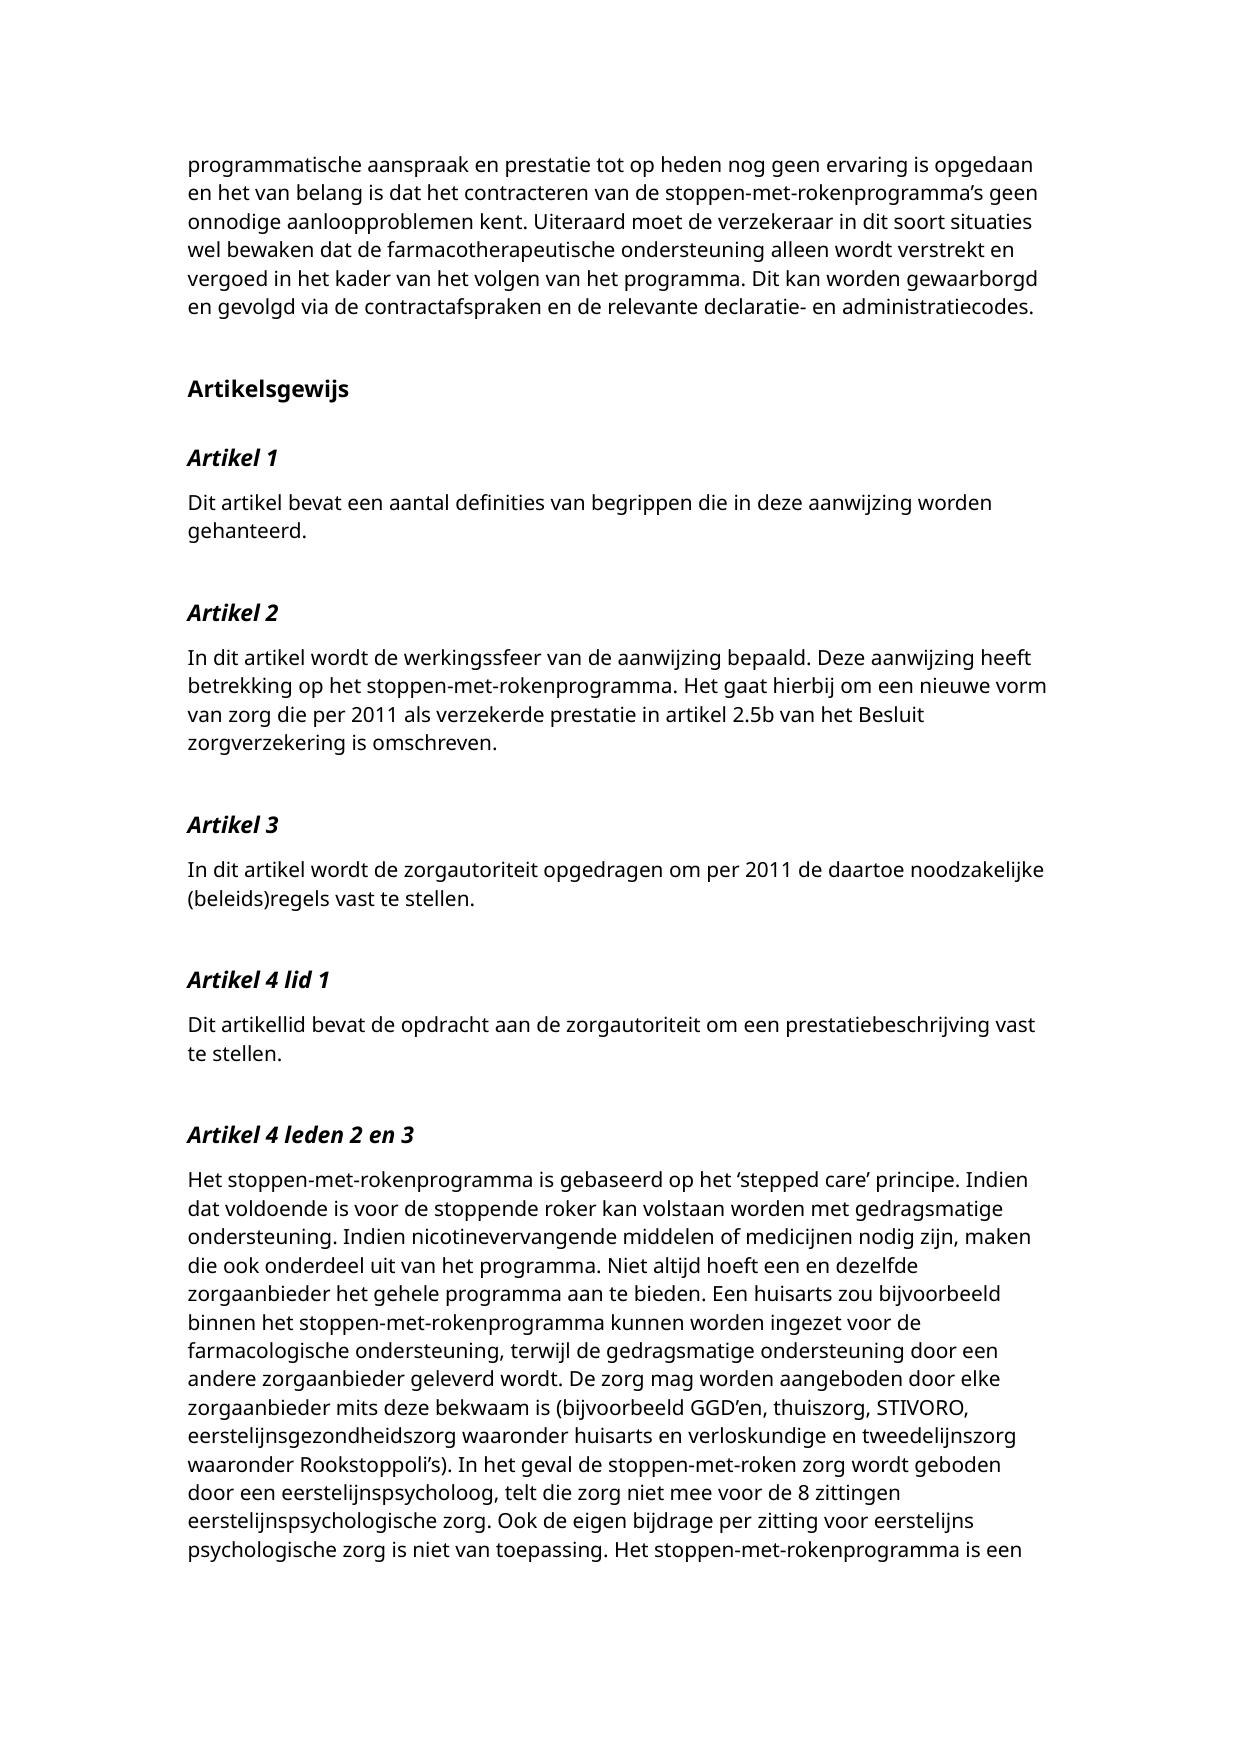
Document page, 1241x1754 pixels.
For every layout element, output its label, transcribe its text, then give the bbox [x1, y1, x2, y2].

subtitle Artikel 3 [187, 809, 1053, 840]
text In dit artikel wordt de werkingssfeer van de aanwijzing bepaald. Deze aanwijzing heeft betrekking op het stoppen-met-rokenprogramma. Het gaat hierbij om een nieuwe vorm van zorg die per 2011 als verzekerde prestatie in artikel 2.5b van het Besluit zorgverzekering is omschreven. [187, 643, 1053, 757]
subtitle Artikelsgewijs [187, 373, 1053, 404]
text Dit artikel bevat een aantal definities van begrippen die in deze aanwijzing worden gehanteerd. [187, 488, 1053, 545]
text Dit artikellid bevat de opdracht aan de zorgautoriteit om een prestatiebeschrijving vast te stellen. [187, 1010, 1053, 1067]
subtitle Artikel 1 [187, 442, 1053, 473]
text Het stoppen-met-rokenprogramma is gebaseerd op het ‘stepped care’ principe. Indien dat voldoende is voor de stoppende roker kan volstaan worden met gedragsmatige ondersteuning. Indien nicotinevervangende middelen of medicijnen nodig zijn, maken die ook onderdeel uit van het programma. Niet altijd hoeft een en dezelfde zorgaanbieder het gehele programma aan te bieden. Een huisarts zou bijvoorbeeld binnen het stoppen-met-rokenprogramma kunnen worden ingezet voor de farmacologische ondersteuning, terwijl de gedragsmatige ondersteuning door een andere zorgaanbieder geleverd wordt. De zorg mag worden aangeboden door elke zorgaanbieder mits deze bekwaam is (bijvoorbeeld GGD’en, thuiszorg, STIVORO, eerstelijnsgezondheidszorg waaronder huisarts en verloskundige en tweedelijnszorg waaronder Rookstoppoli’s). In het geval de stoppen-met-roken zorg wordt geboden door een eerstelijnspsycholoog, telt die zorg niet mee voor de 8 zittingen eerstelijnspsychologische zorg. Ook de eigen bijdrage per zitting voor eerstelijns psychologische zorg is niet van toepassing. Het stoppen-met-rokenprogramma is een [187, 1165, 1053, 1563]
subtitle Artikel 4 lid 1 [187, 964, 1053, 995]
subtitle Artikel 2 [187, 597, 1053, 628]
text programmatische aanspraak en prestatie tot op heden nog geen ervaring is opgedaan en het van belang is dat het contracteren van de stoppen-met-rokenprogramma’s geen onnodige aanloopproblemen kent. Uiteraard moet de verzekeraar in dit soort situaties wel bewaken dat de farmacotherapeutische ondersteuning alleen wordt verstrekt en vergoed in het kader van het volgen van het programma. Dit kan worden gewaarborgd en gevolgd via de contractafspraken en de relevante declaratie- en administratiecodes. [187, 150, 1053, 321]
subtitle Artikel 4 leden 2 en 3 [187, 1119, 1053, 1150]
text In dit artikel wordt de zorgautoriteit opgedragen om per 2011 de daartoe noodzakelijke (beleids)regels vast te stellen. [187, 855, 1053, 912]
